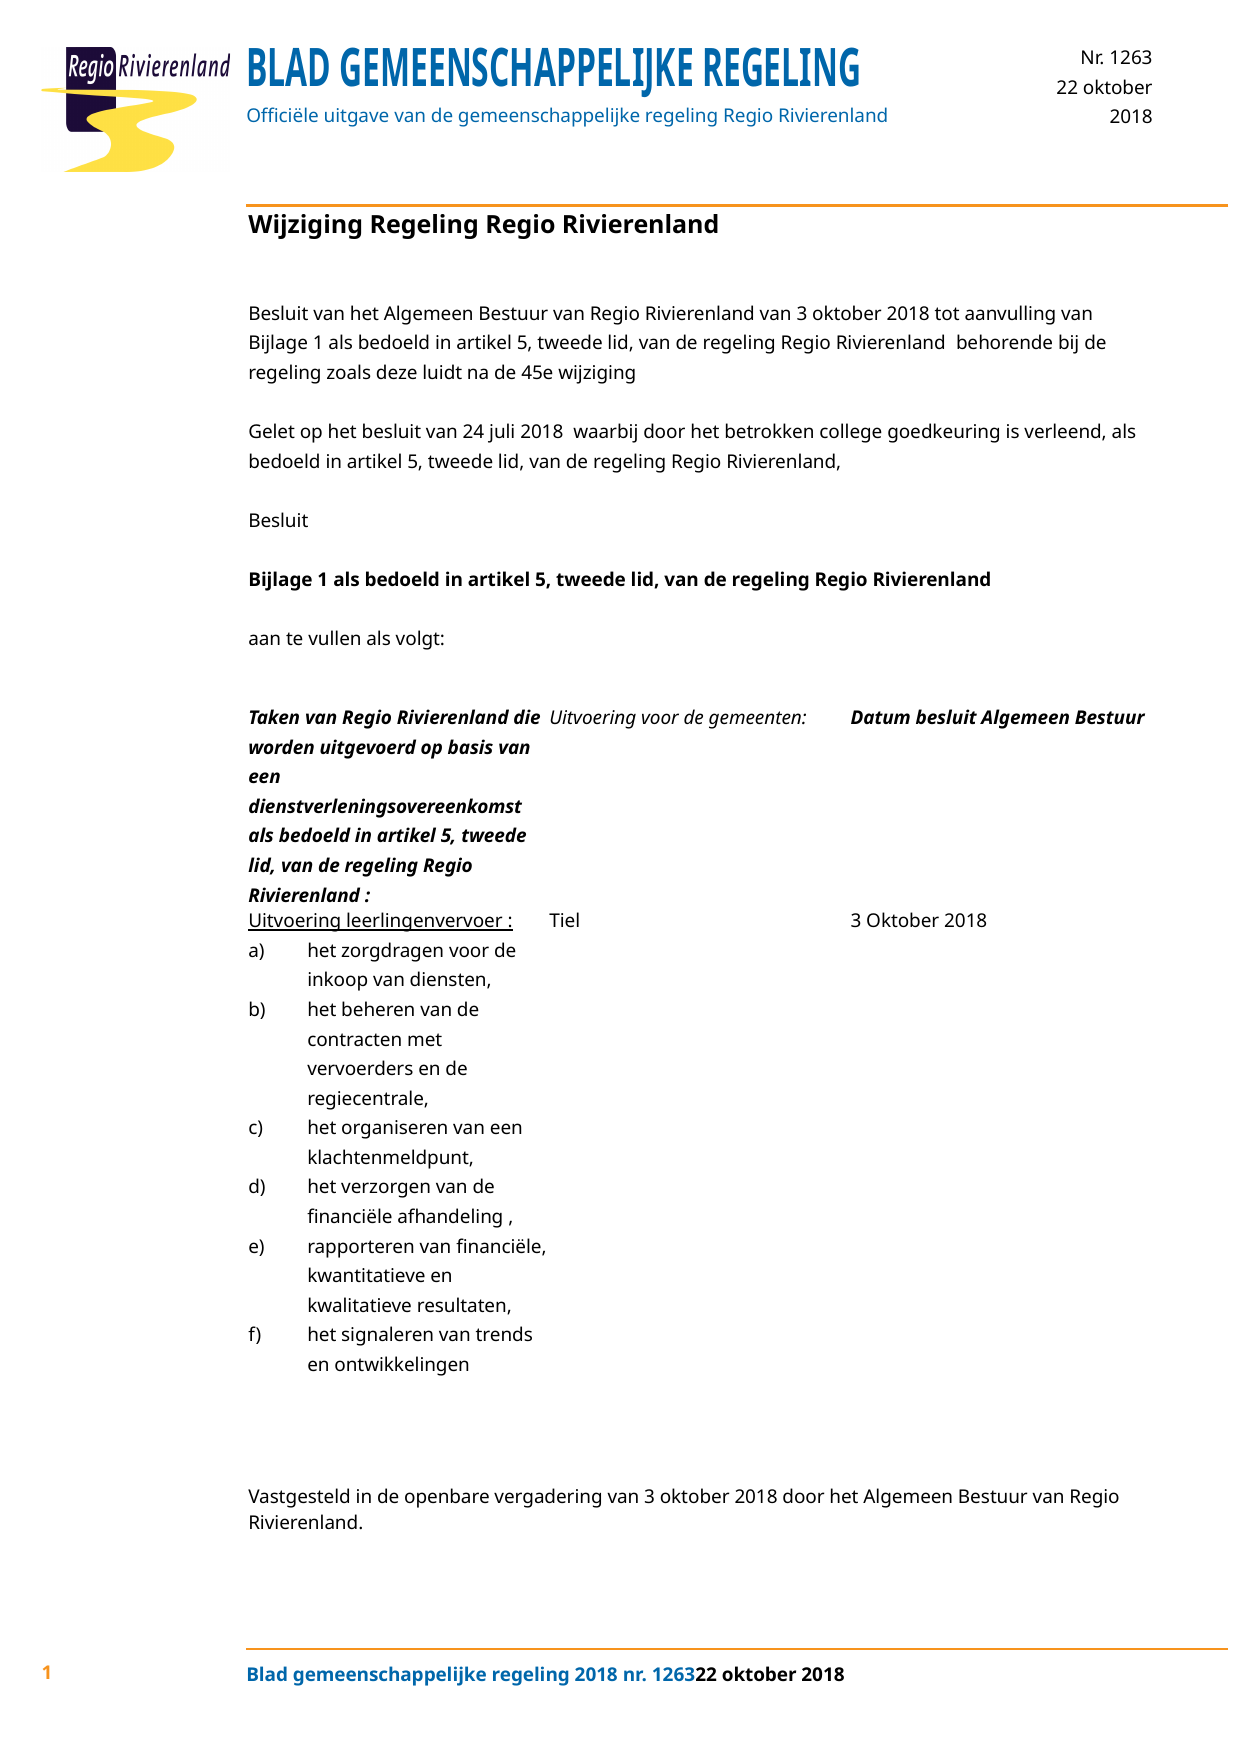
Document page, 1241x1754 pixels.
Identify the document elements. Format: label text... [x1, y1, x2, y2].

table_cell Uitvoering leerlingenvervoer : het zorgdragen voor de inkoop van diensten, het beheren van de contracten met vervoerders en de regiecentrale, het organiseren van een klachtenmeldpunt, het verzorgen van de financiële afhandeling , rapporteren van financiële, kwantitatieve en kwalitatieve resultaten, het signaleren van trends en ontwikkelingen [248, 908, 549, 1377]
table_cell 3 Oktober 2018 [850, 908, 1152, 1377]
table_header Taken van Regio Rivierenland die worden uitgevoerd op basis van een dienstverleningsovereenkomst als bedoeld in artikel 5, tweede lid, van de regeling Regio Rivierenland : [248, 704, 549, 907]
table_header Uitvoering voor de gemeenten: [549, 704, 850, 907]
text Besluit van het Algemeen Bestuur van Regio Rivierenland van 3 oktober 2018 tot aanvulling van Bijlage 1 als bedoeld in artikel 5, tweede lid, van de regeling Regio Rivierenland behorende bij de regeling zoals deze luidt na de 45e wijziging [248, 300, 1152, 385]
text Gelet op het besluit van 24 juli 2018 waarbij door het betrokken college goedkeuring is verleend, als bedoeld in artikel 5, tweede lid, van de regeling Regio Rivierenland, [248, 418, 1152, 473]
text aan te vullen als volgt: [248, 625, 1152, 651]
table_header Datum besluit Algemeen Bestuur [850, 704, 1152, 907]
picture [41, 47, 231, 172]
text Besluit [248, 507, 1152, 533]
text Vastgesteld in de openbare vergadering van 3 oktober 2018 door het Algemeen Bestuur van Regio Rivierenland. [248, 1483, 1152, 1534]
text Bijlage 1 als bedoeld in artikel 5, tweede lid, van de regeling Regio Rivierenland [248, 566, 1152, 592]
table_cell Tiel [549, 908, 850, 1377]
text Wijziging Regeling Regio Rivierenland [248, 207, 1152, 241]
